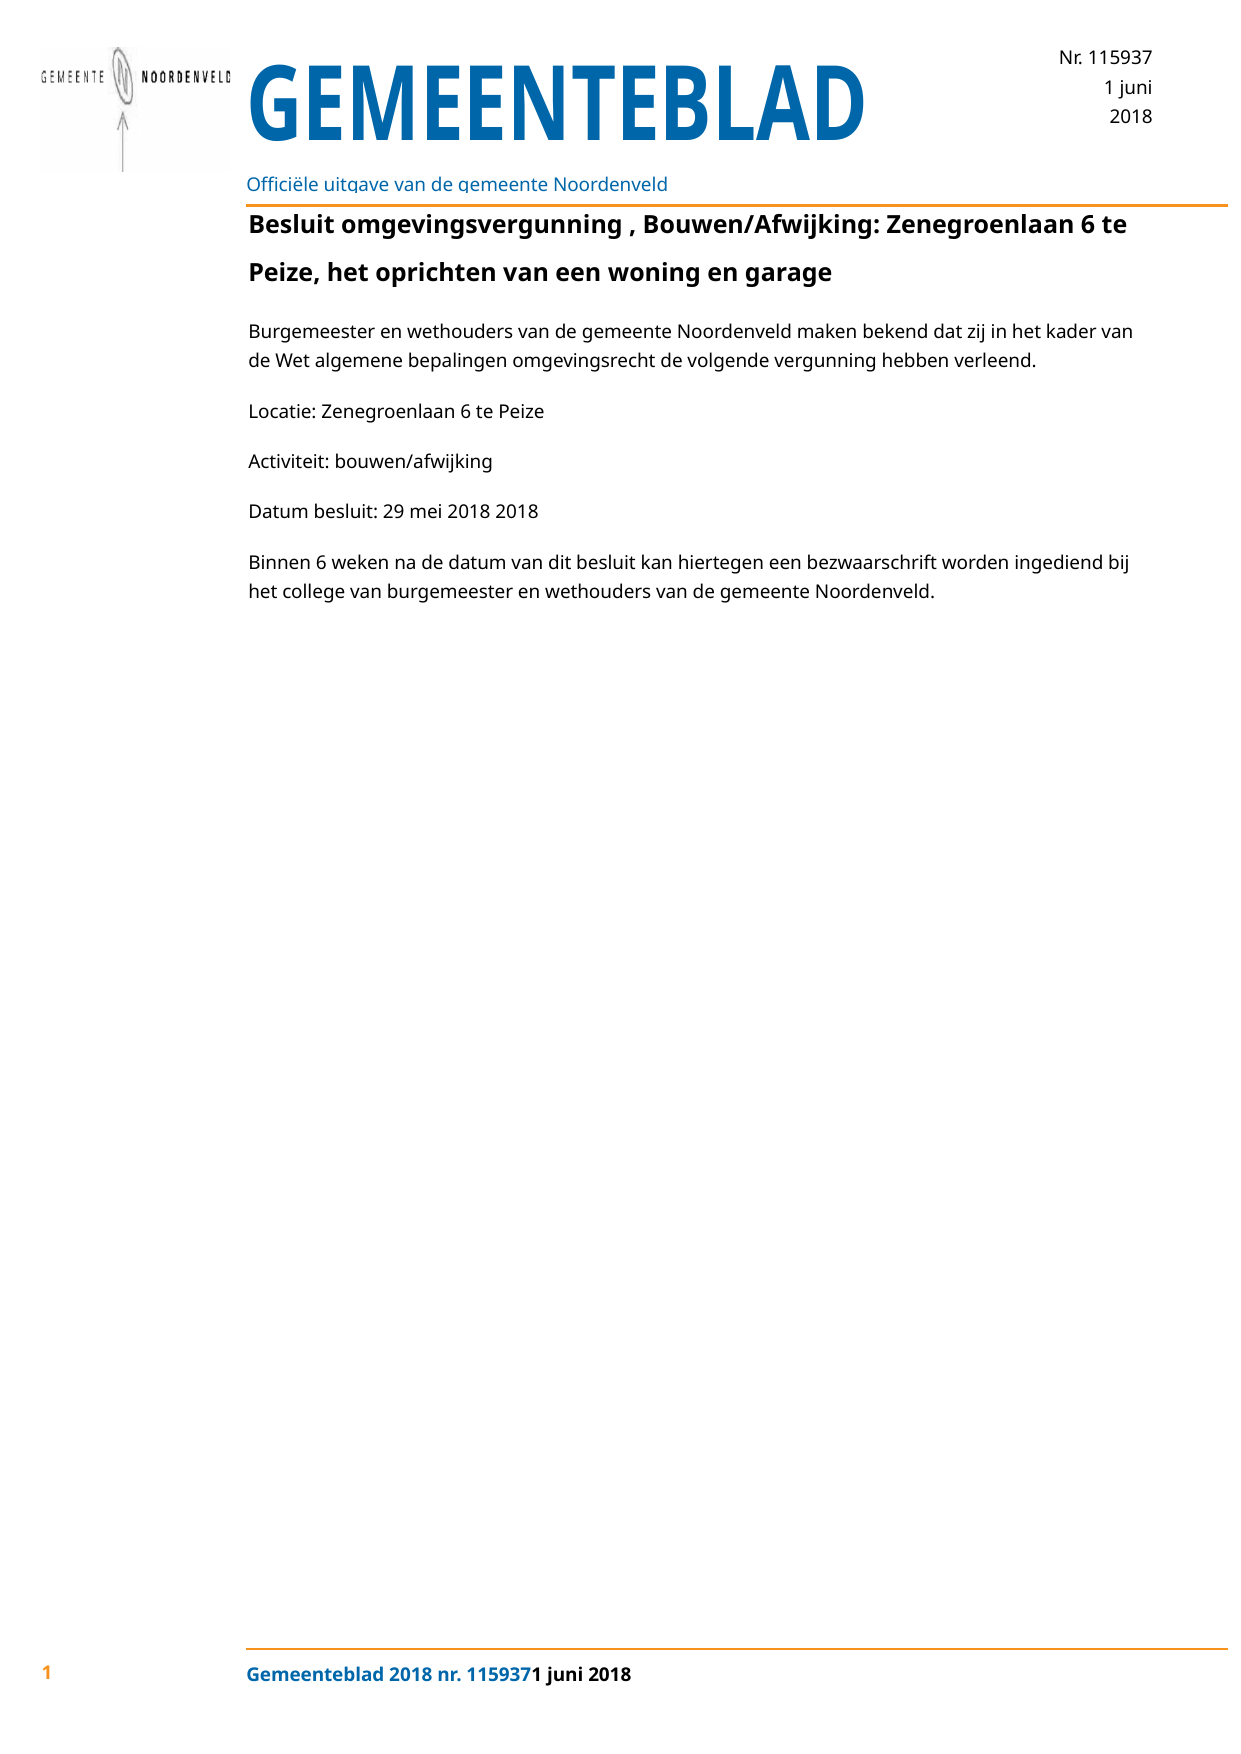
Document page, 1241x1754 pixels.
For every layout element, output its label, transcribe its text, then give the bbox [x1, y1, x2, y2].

text Binnen 6 weken na de datum van dit besluit kan hiertegen een bezwaarschrift worden ingediend bij het college van burgemeester en wethouders van de gemeente Noordenveld. [248, 549, 1152, 604]
text Locatie: Zenegroenlaan 6 te Peize [248, 398, 1152, 424]
picture [41, 47, 231, 172]
text Besluit omgevingsvergunning , Bouwen/Afwijking: Zenegroenlaan 6 te Peize, het oprichten van een woning en garage [248, 207, 1152, 288]
text Burgemeester en wethouders van de gemeente Noordenveld maken bekend dat zij in het kader van de Wet algemene bepalingen omgevingsrecht de volgende vergunning hebben verleend. [248, 318, 1152, 373]
text Activiteit: bouwen/afwijking [248, 448, 1152, 474]
text Datum besluit: 29 mei 2018 2018 [248, 499, 1152, 524]
